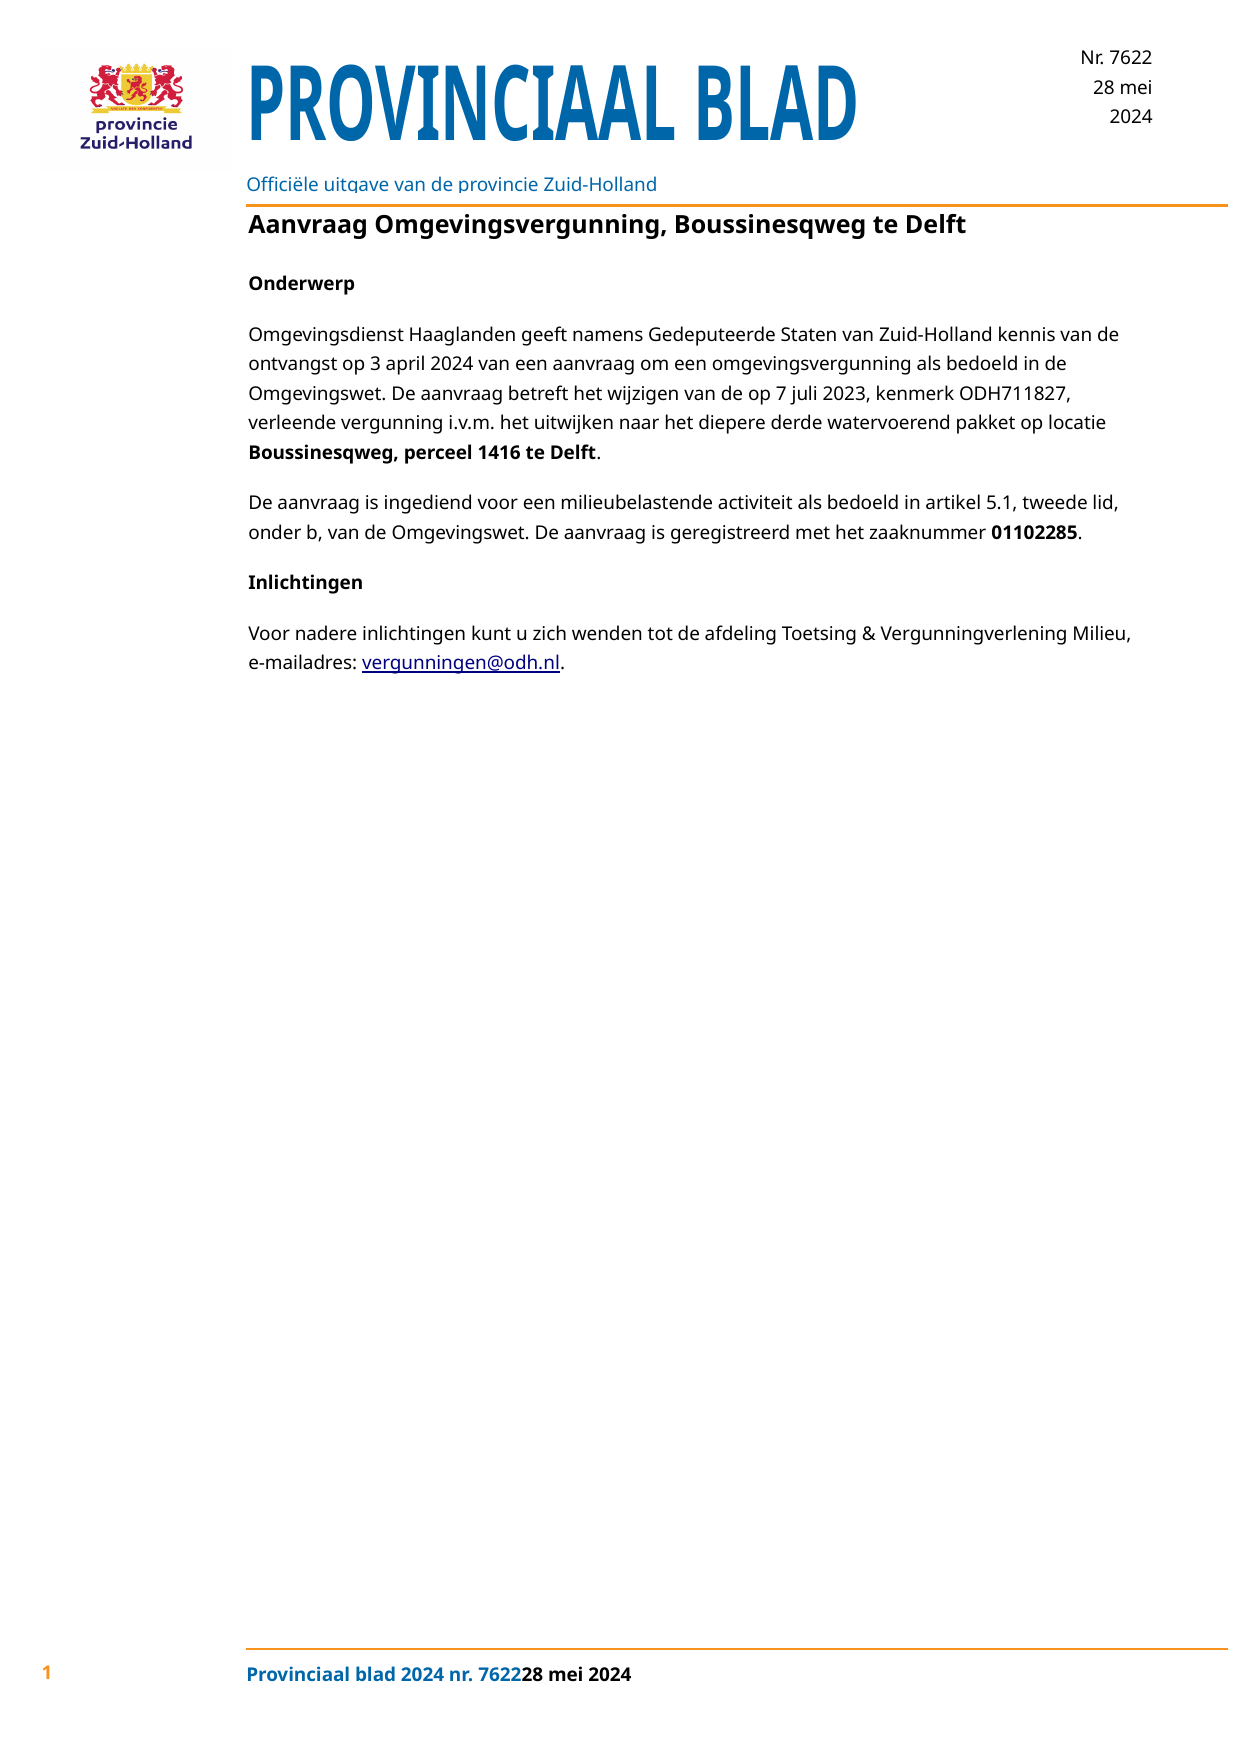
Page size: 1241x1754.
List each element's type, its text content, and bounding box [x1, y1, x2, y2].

text Onderwerp [248, 270, 1152, 296]
picture [41, 47, 231, 172]
text Voor nadere inlichtingen kunt u zich wenden tot de afdeling Toetsing & Vergunningverlening Milieu, e-mailadres: vergunningen@odh.nl. [248, 620, 1152, 675]
text Inlichtingen [248, 569, 1152, 595]
text Aanvraag Omgevingsvergunning, Boussinesqweg te Delft [248, 207, 1152, 241]
text De aanvraag is ingediend voor een milieubelastende activiteit als bedoeld in artikel 5.1, tweede lid, onder b, van de Omgevingswet. De aanvraag is geregistreerd met het zaaknummer 01102285. [248, 489, 1152, 545]
text Omgevingsdienst Haaglanden geeft namens Gedeputeerde Staten van Zuid-Holland kennis van de ontvangst op 3 april 2024 van een aanvraag om een omgevingsvergunning als bedoeld in de Omgevingswet. De aanvraag betreft het wijzigen van de op 7 juli 2023, kenmerk ODH711827, verleende vergunning i.v.m. het uitwijken naar het diepere derde watervoerend pakket op locatie Boussinesqweg, perceel 1416 te Delft. [248, 321, 1152, 465]
